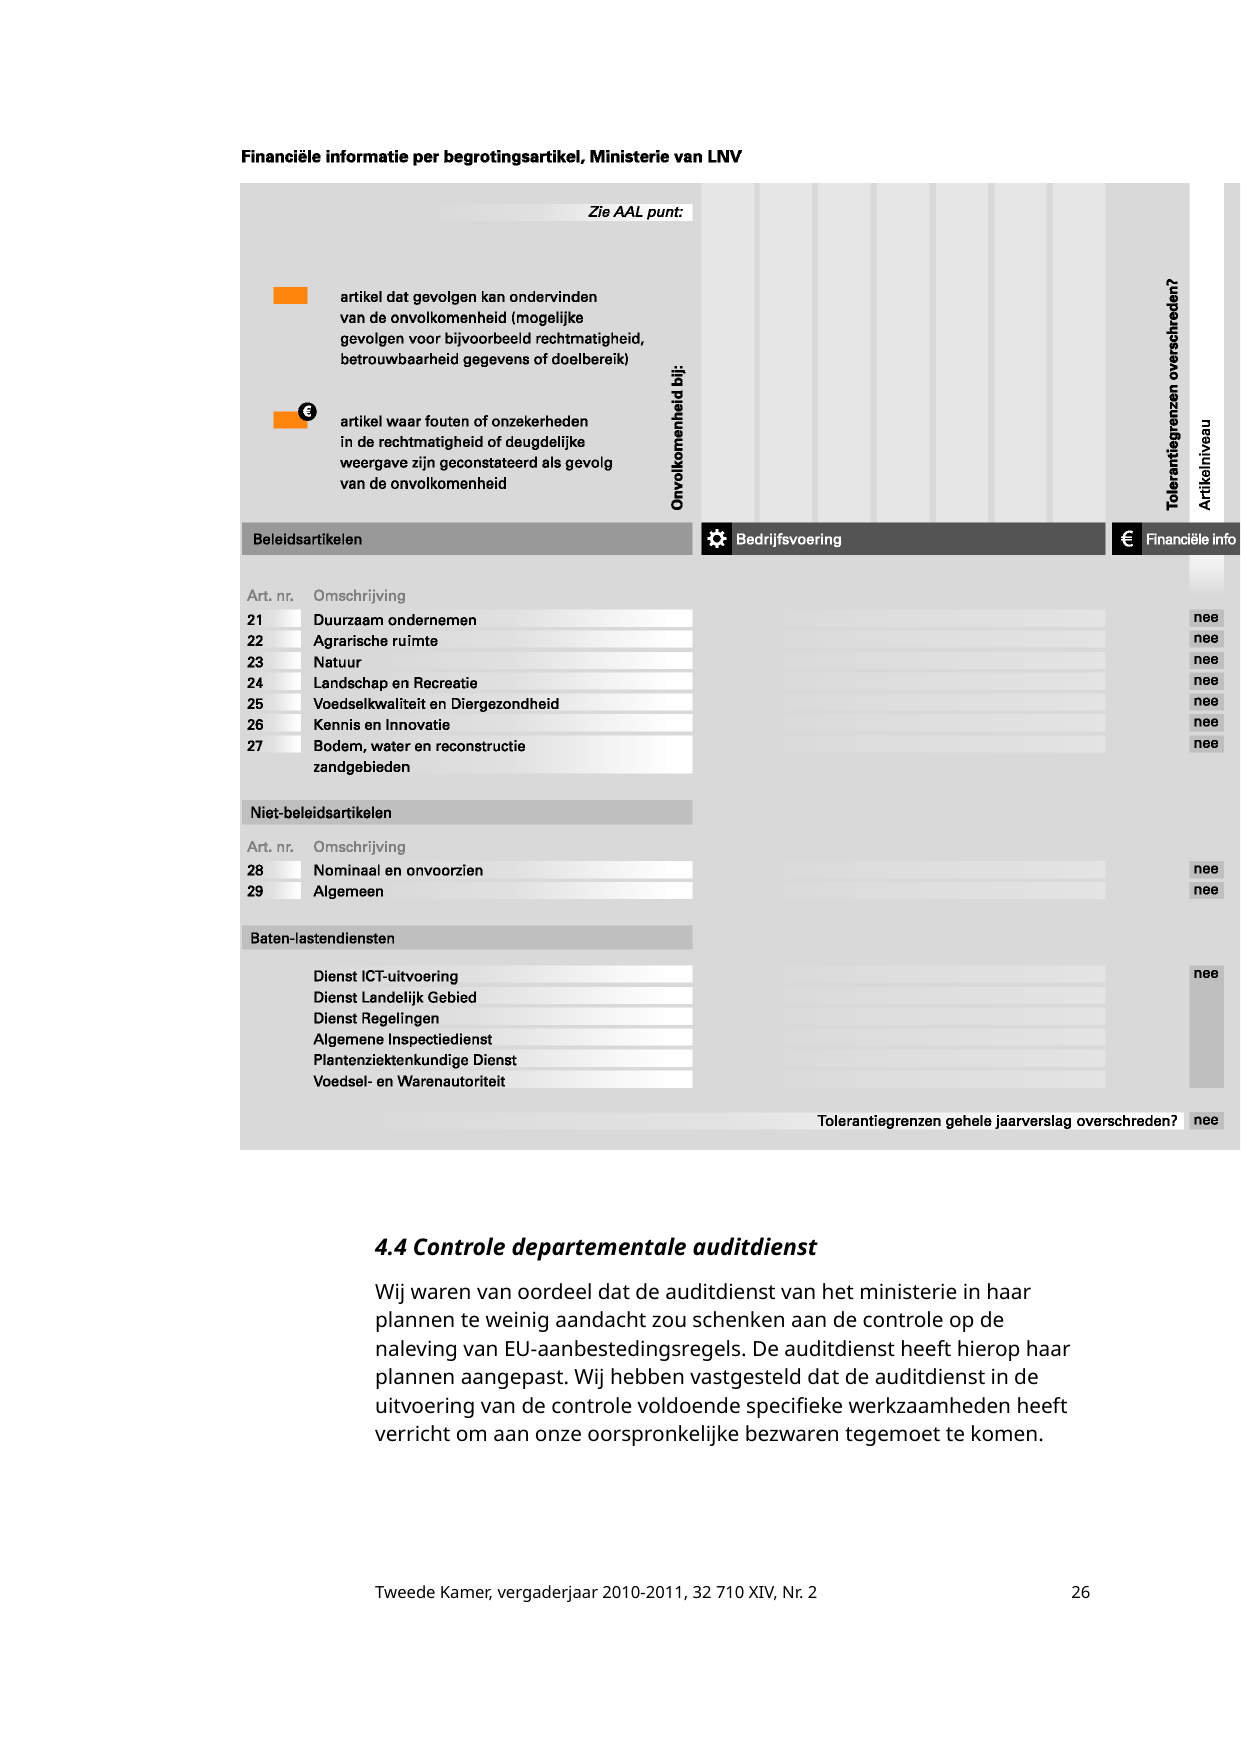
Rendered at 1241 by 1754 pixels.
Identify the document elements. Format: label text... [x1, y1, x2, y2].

subtitle 4.4 Controle departementale auditdienst [375, 1231, 1090, 1262]
text Wij waren van oordeel dat de auditdienst van het ministerie in haar plannen te weinig aandacht zou schenken aan de controle op de naleving van EU-aanbestedingsregels. De auditdienst heeft hierop haar plannen aangepast. Wij hebben vastgesteld dat de auditdienst in de uitvoering van de controle voldoende specifieke werkzaamheden heeft verricht om aan onze oorspronkelijke bezwaren tegemoet te komen. [375, 1277, 1090, 1448]
picture [240, 150, 1241, 1150]
